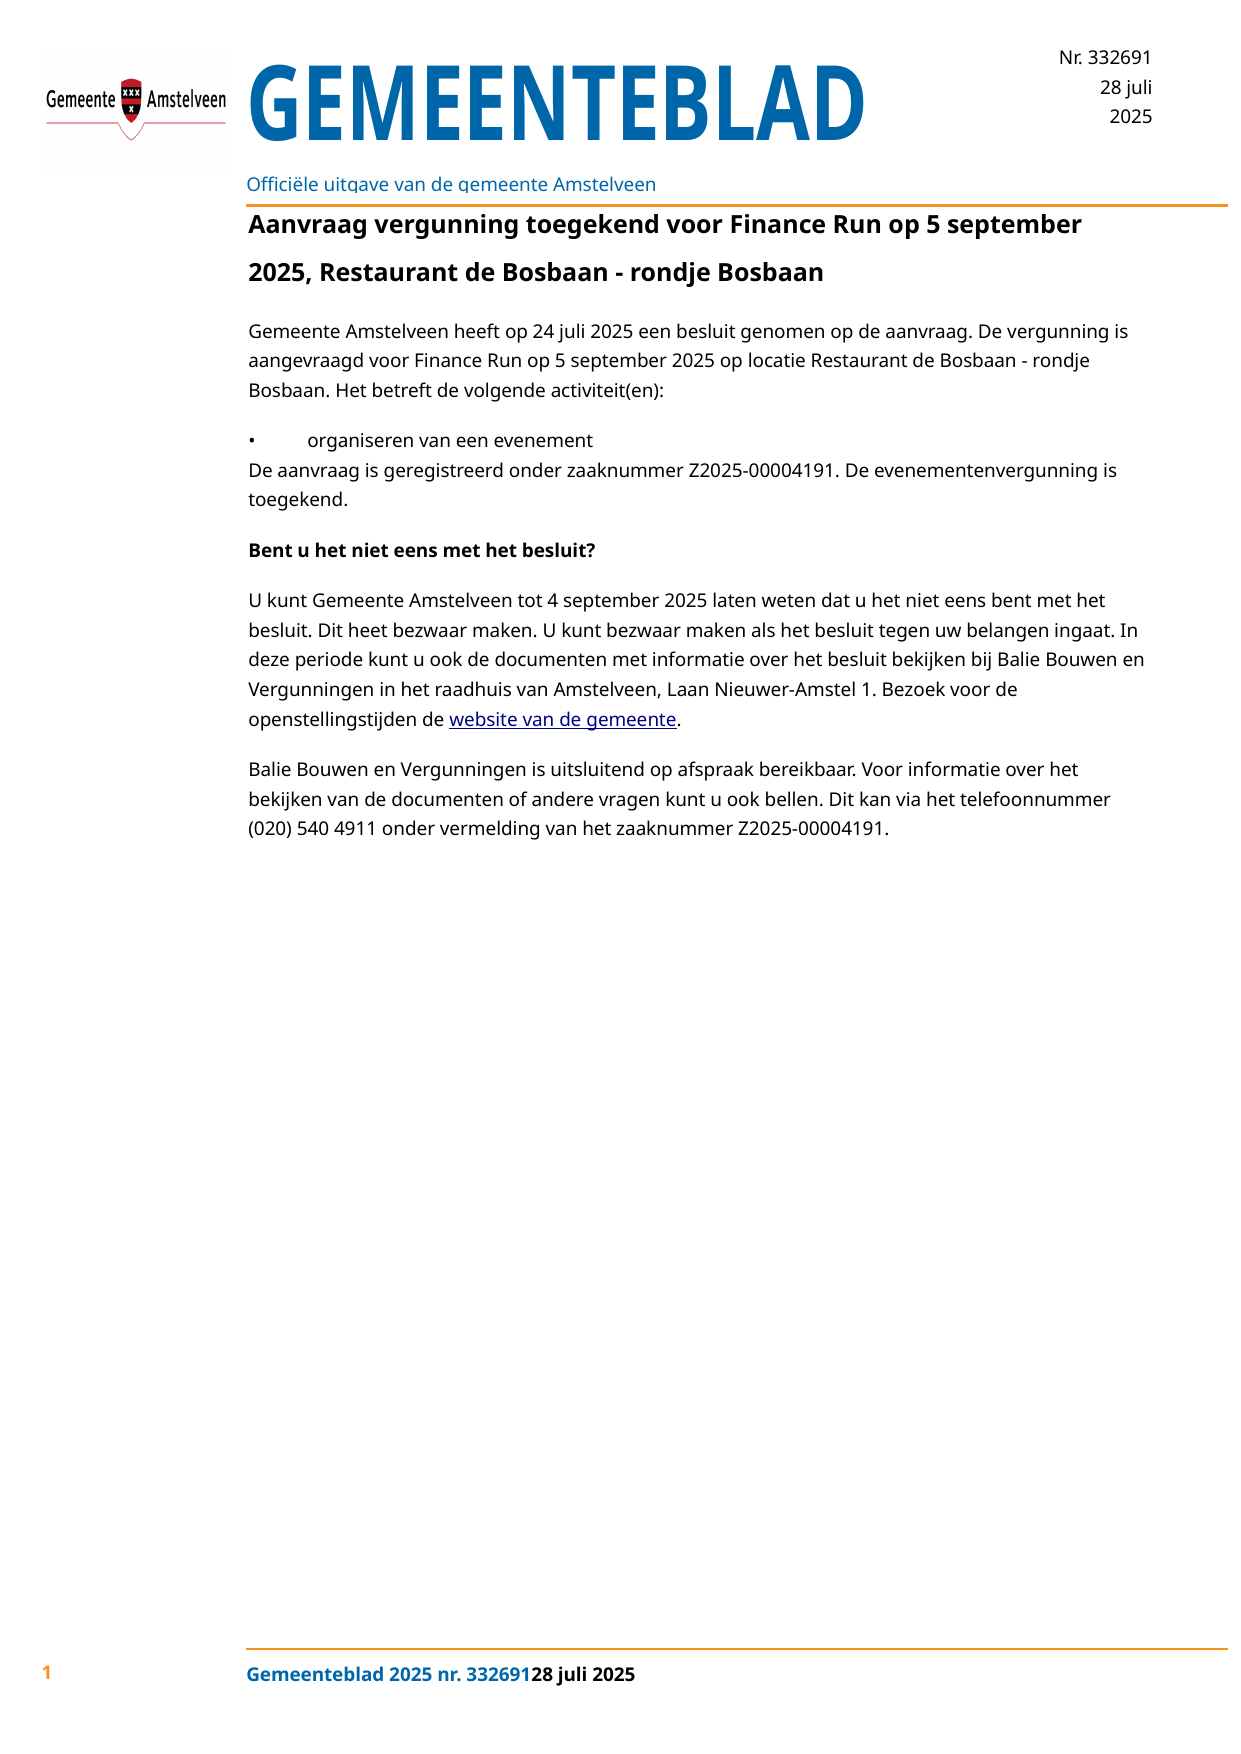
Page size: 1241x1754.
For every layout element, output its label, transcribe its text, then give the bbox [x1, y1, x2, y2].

text De aanvraag is geregistreerd onder zaaknummer Z2025-00004191. De evenementenvergunning is toegekend. [248, 457, 1152, 512]
list organiseren van een evenement [248, 427, 1152, 453]
text Aanvraag vergunning toegekend voor Finance Run op 5 september 2025, Restaurant de Bosbaan - rondje Bosbaan [248, 207, 1152, 288]
text Bent u het niet eens met het besluit? [248, 537, 1152, 563]
text Gemeente Amstelveen heeft op 24 juli 2025 een besluit genomen op de aanvraag. De vergunning is aangevraagd voor Finance Run op 5 september 2025 op locatie Restaurant de Bosbaan - rondje Bosbaan. Het betreft de volgende activiteit(en): [248, 318, 1152, 403]
text Balie Bouwen en Vergunningen is uitsluitend op afspraak bereikbaar. Voor informatie over het bekijken van de documenten of andere vragen kunt u ook bellen. Dit kan via het telefoonnummer (020) 540 4911 onder vermelding van het zaaknummer Z2025-00004191. [248, 756, 1152, 841]
picture [41, 47, 231, 172]
text U kunt Gemeente Amstelveen tot 4 september 2025 laten weten dat u het niet eens bent met het besluit. Dit heet bezwaar maken. U kunt bezwaar maken als het besluit tegen uw belangen ingaat. In deze periode kunt u ook de documenten met informatie over het besluit bekijken bij Balie Bouwen en Vergunningen in het raadhuis van Amstelveen, Laan Nieuwer-Amstel 1. Bezoek voor de openstellingstijden de website van de gemeente. [248, 587, 1152, 732]
